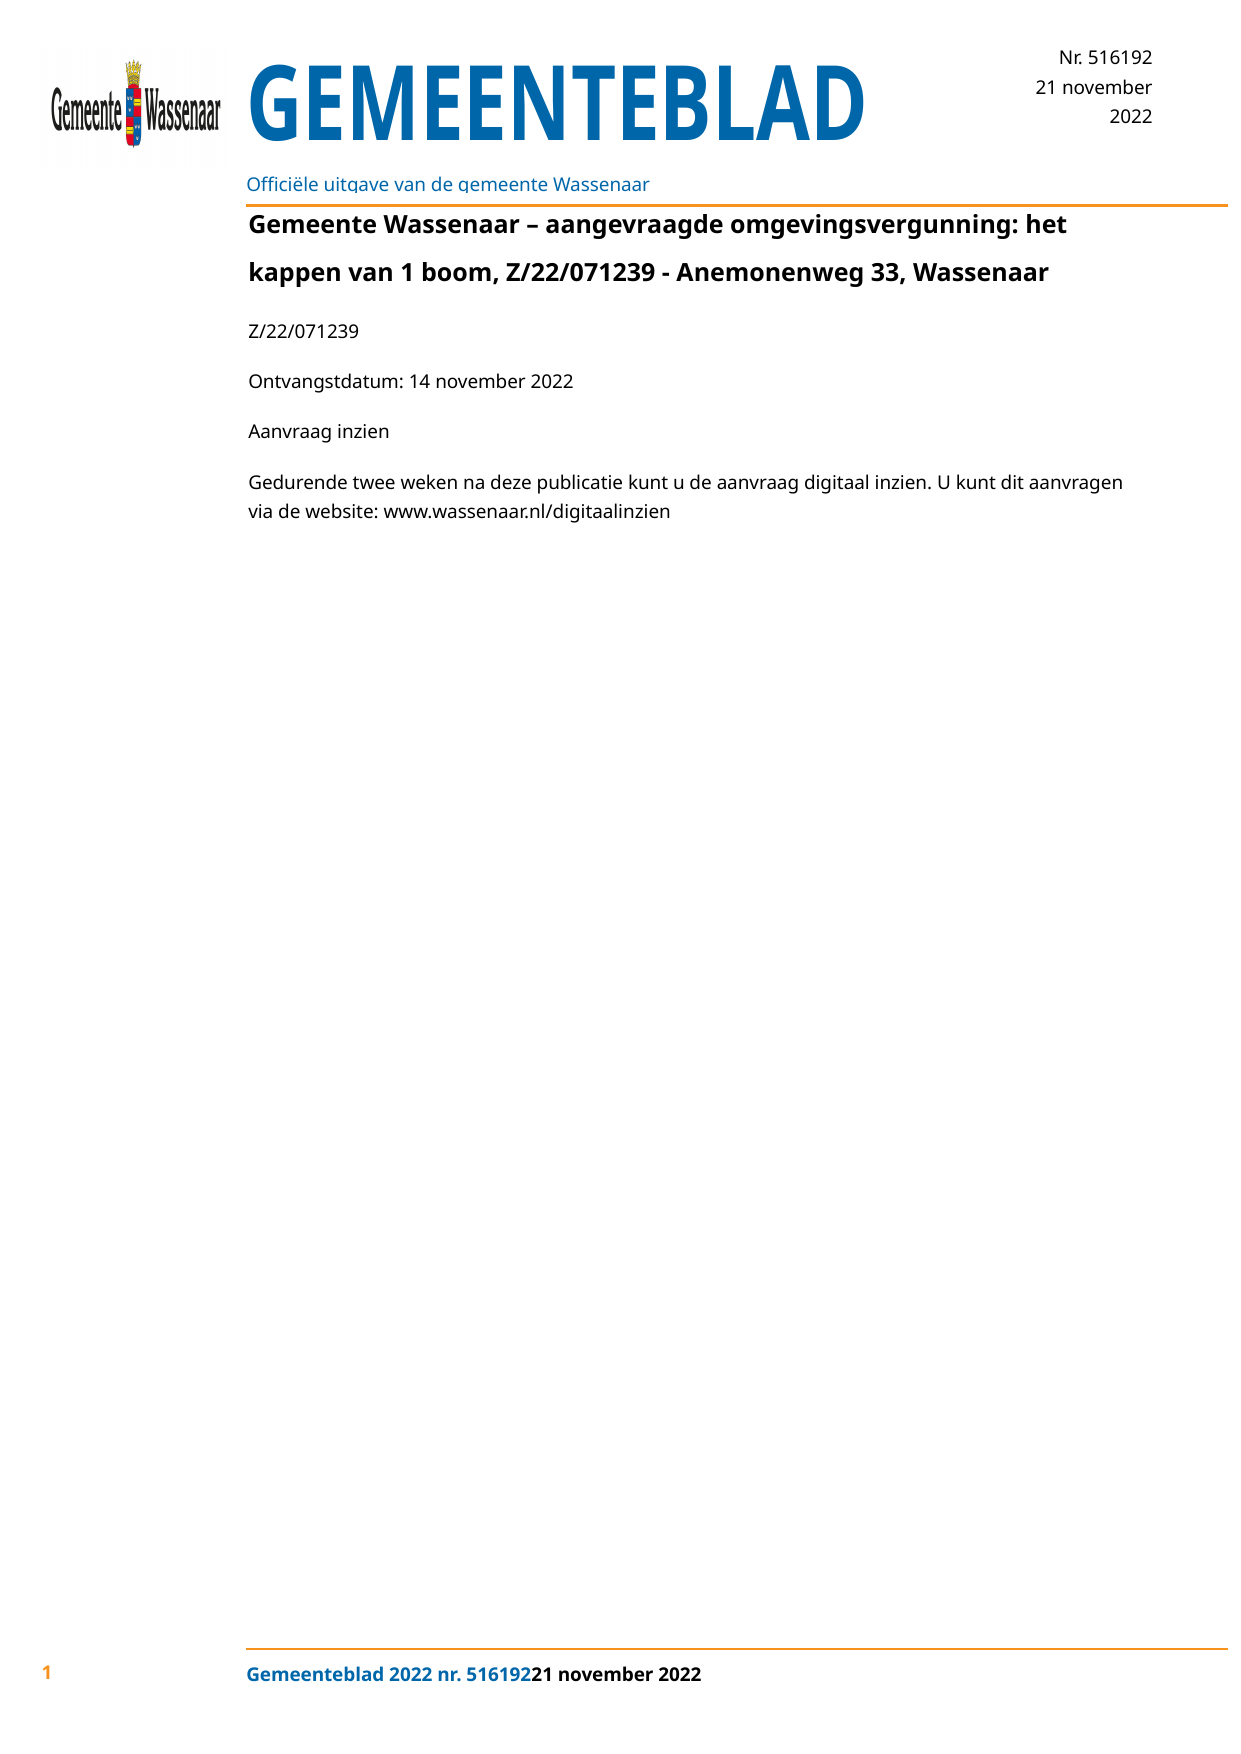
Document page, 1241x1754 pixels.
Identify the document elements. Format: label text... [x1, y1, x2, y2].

text Ontvangstdatum: 14 november 2022 [248, 368, 1152, 394]
text Aanvraag inzien [248, 419, 1152, 444]
text Gemeente Wassenaar – aangevraagde omgevingsvergunning: het kappen van 1 boom, Z/22/071239 - Anemonenweg 33, Wassenaar [248, 207, 1152, 288]
text Z/22/071239 [248, 318, 1152, 344]
picture [41, 47, 231, 172]
text Gedurende twee weken na deze publicatie kunt u de aanvraag digitaal inzien. U kunt dit aanvragen via de website: www.wassenaar.nl/digitaalinzien [248, 469, 1152, 524]
